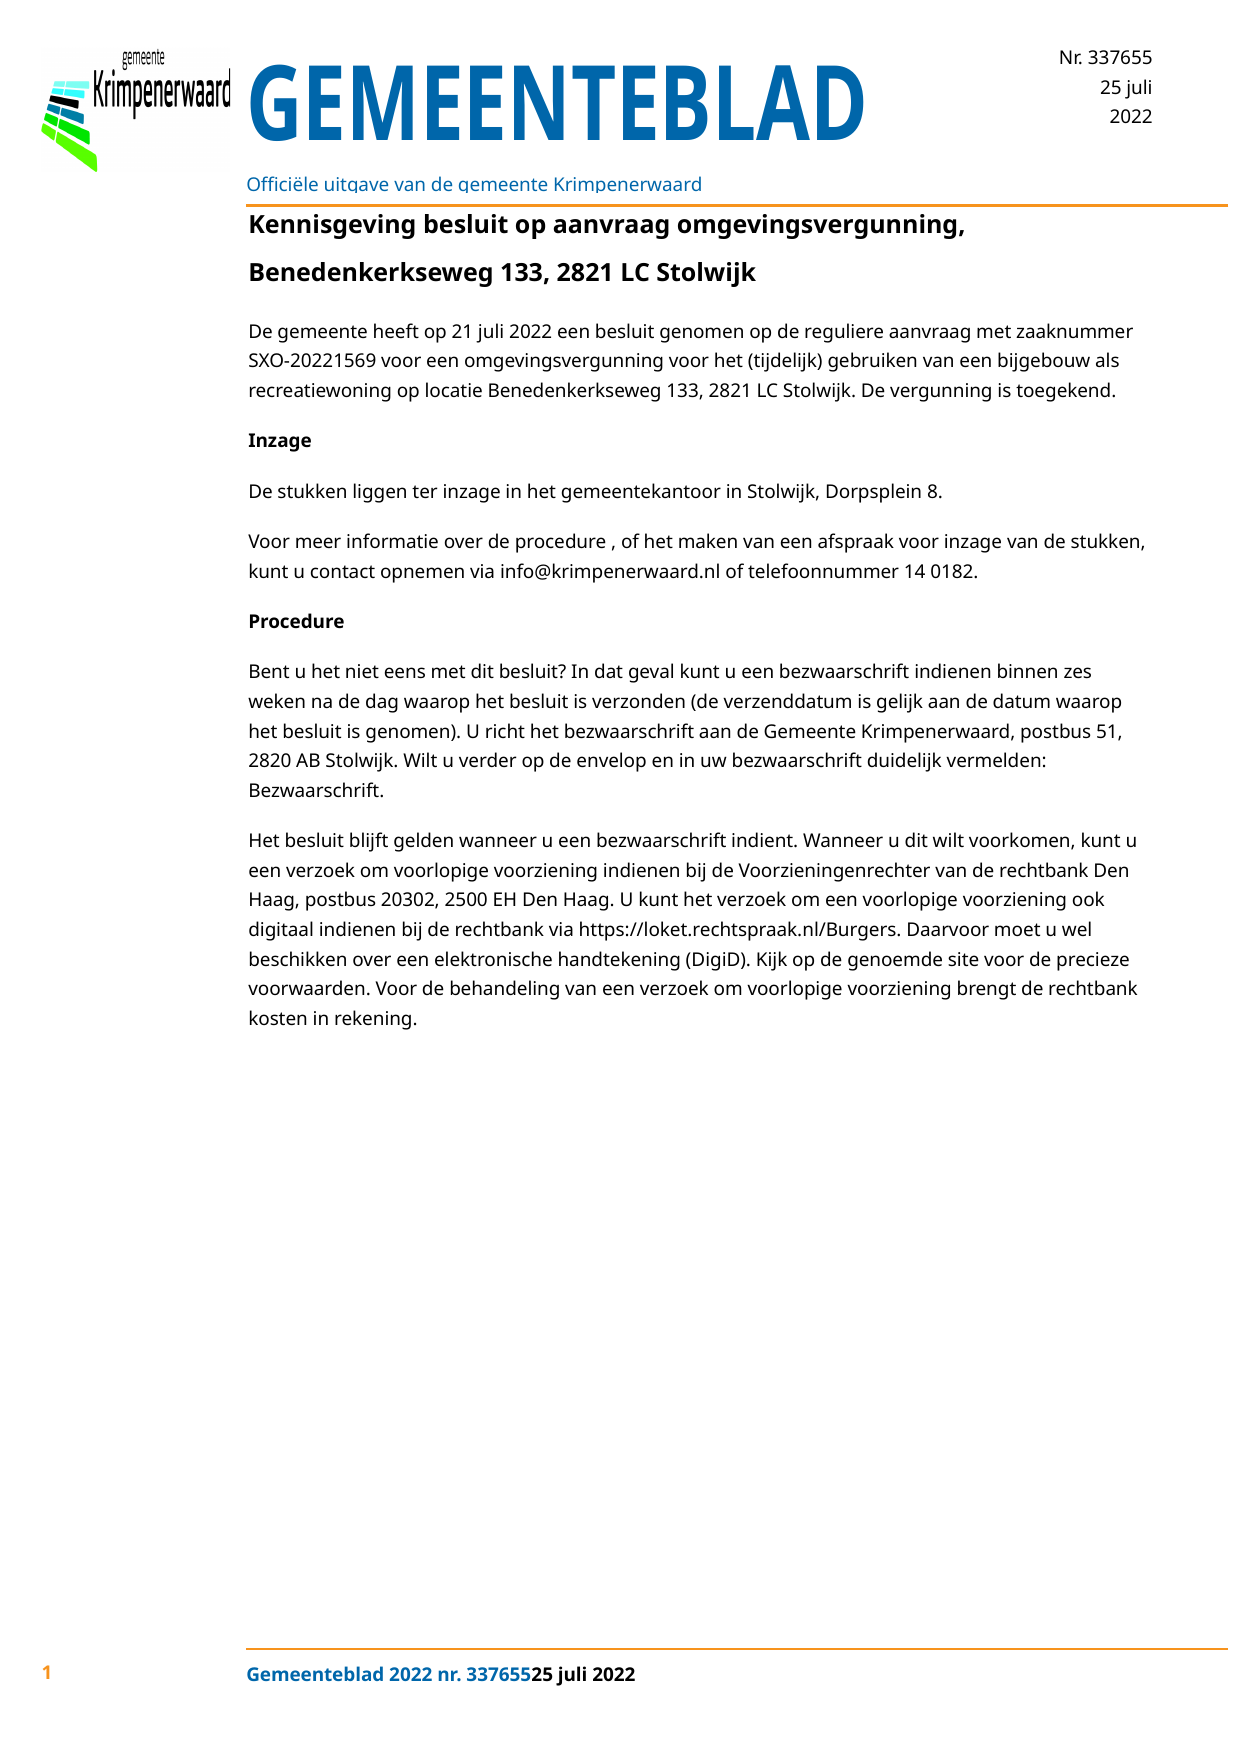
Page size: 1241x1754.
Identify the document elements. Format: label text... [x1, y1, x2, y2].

text De stukken liggen ter inzage in het gemeentekantoor in Stolwijk, Dorpsplein 8. [248, 478, 1152, 504]
text Bent u het niet eens met dit besluit? In dat geval kunt u een bezwaarschrift indienen binnen zes weken na de dag waarop het besluit is verzonden (de verzenddatum is gelijk aan de datum waarop het besluit is genomen). U richt het bezwaarschrift aan de Gemeente Krimpenerwaard, postbus 51, 2820 AB Stolwijk. Wilt u verder op de envelop en in uw bezwaarschrift duidelijk vermelden: Bezwaarschrift. [248, 659, 1152, 803]
text Inzage [248, 427, 1152, 453]
text Procedure [248, 608, 1152, 634]
text Het besluit blijft gelden wanneer u een bezwaarschrift indient. Wanneer u dit wilt voorkomen, kunt u een verzoek om voorlopige voorziening indienen bij de Voorzieningenrechter van de rechtbank Den Haag, postbus 20302, 2500 EH Den Haag. U kunt het verzoek om een voorlopige voorziening ook digitaal indienen bij de rechtbank via https://loket.rechtspraak.nl/Burgers. Daarvoor moet u wel beschikken over een elektronische handtekening (DigiD). Kijk op de genoemde site voor de precieze voorwaarden. Voor de behandeling van een verzoek om voorlopige voorziening brengt de rechtbank kosten in rekening. [248, 827, 1152, 1031]
text De gemeente heeft op 21 juli 2022 een besluit genomen op de reguliere aanvraag met zaaknummer SXO-20221569 voor een omgevingsvergunning voor het (tijdelijk) gebruiken van een bijgebouw als recreatiewoning op locatie Benedenkerkseweg 133, 2821 LC Stolwijk. De vergunning is toegekend. [248, 318, 1152, 403]
text Voor meer informatie over de procedure , of het maken van een afspraak voor inzage van de stukken, kunt u contact opnemen via info@krimpenerwaard.nl of telefoonnummer 14 0182. [248, 528, 1152, 584]
text Kennisgeving besluit op aanvraag omgevingsvergunning, Benedenkerkseweg 133, 2821 LC Stolwijk [248, 207, 1152, 288]
picture [41, 47, 231, 172]
